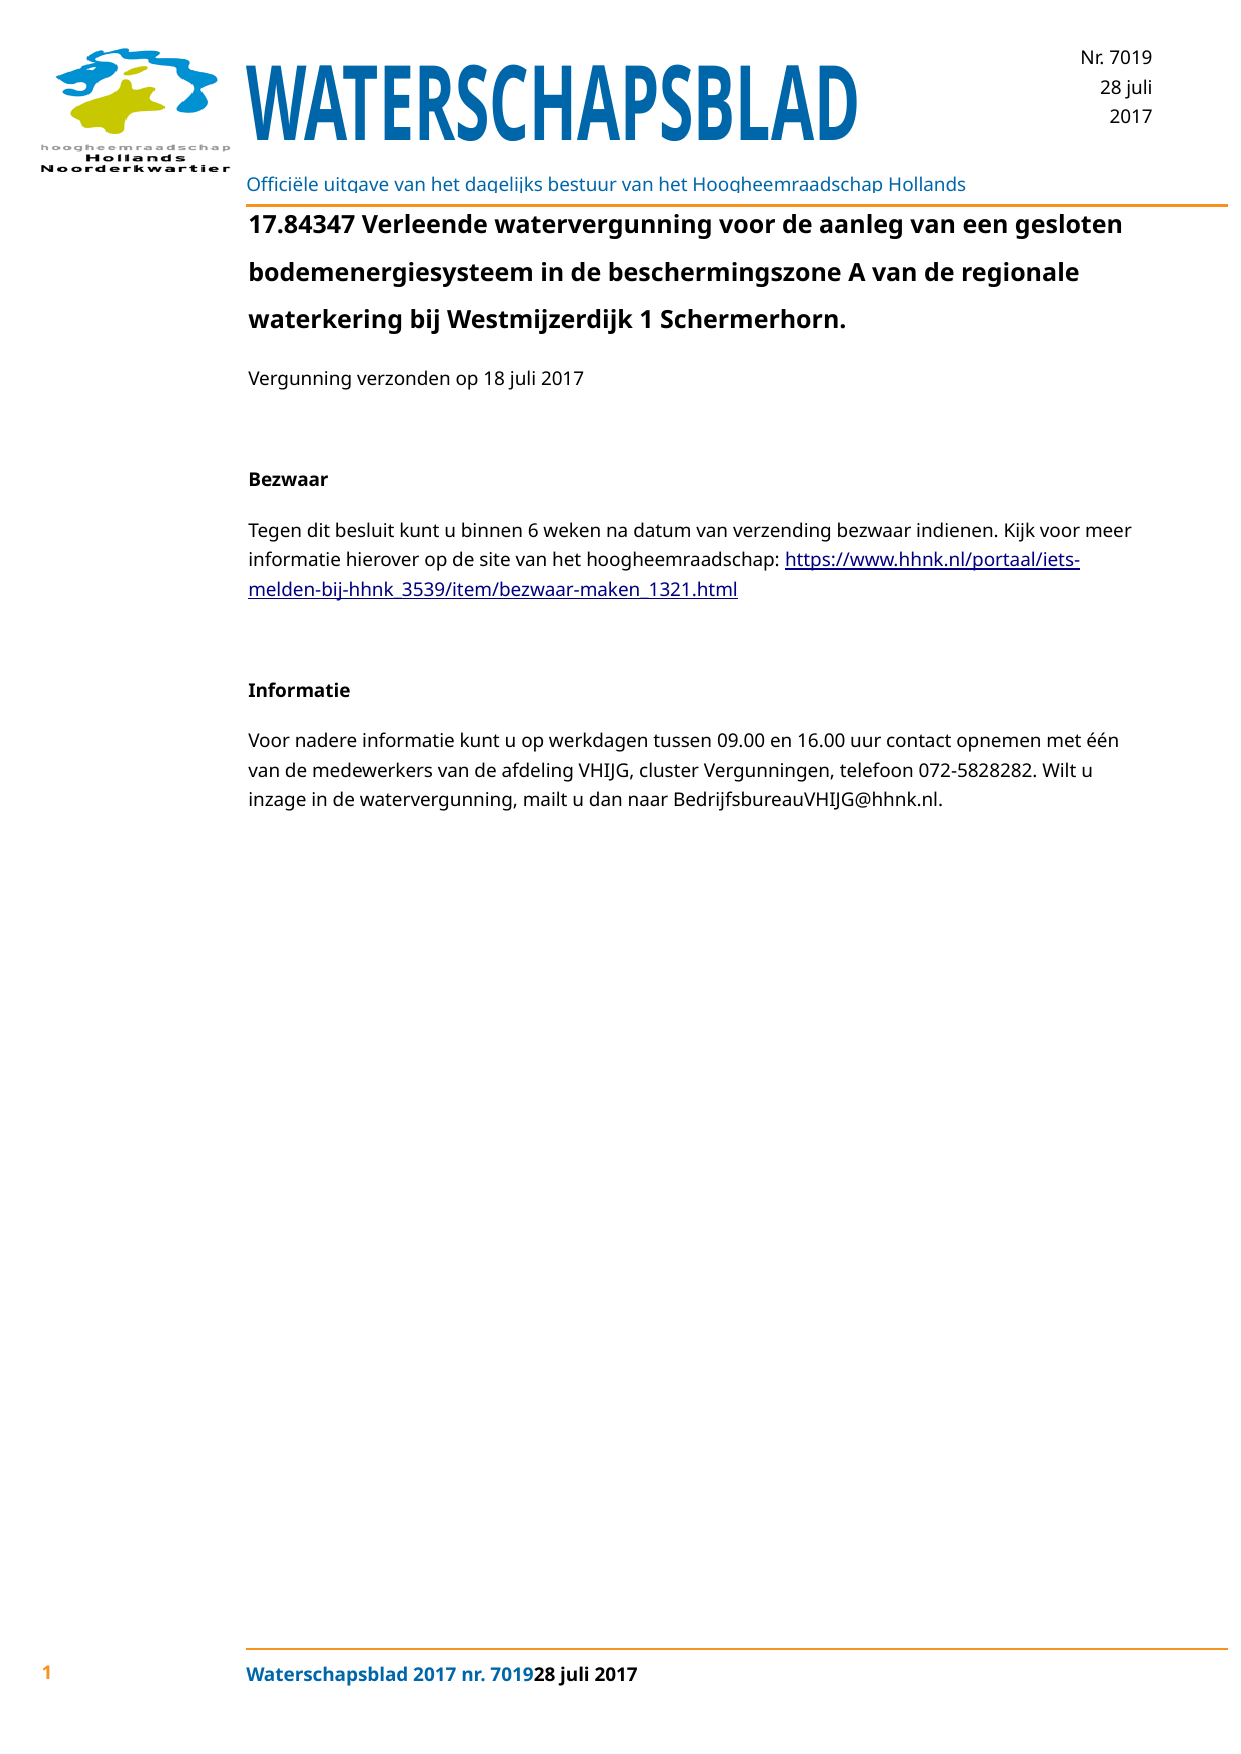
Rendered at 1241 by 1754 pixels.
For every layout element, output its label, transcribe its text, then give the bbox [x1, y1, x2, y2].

picture [41, 47, 231, 172]
text Vergunning verzonden op 18 juli 2017 [248, 366, 1152, 391]
text Tegen dit besluit kunt u binnen 6 weken na datum van verzending bezwaar indienen. Kijk voor meer informatie hierover op de site van het hoogheemraadschap: https://www.hhnk.nl/portaal/iets-melden-bij-hhnk_3539/item/bezwaar-maken_1321.html [248, 517, 1152, 602]
text Voor nadere informatie kunt u op werkdagen tussen 09.00 en 16.00 uur contact opnemen met één van de medewerkers van de afdeling VHIJG, cluster Vergunningen, telefoon 072-5828282. Wilt u inzage in de watervergunning, mailt u dan naar BedrijfsbureauVHIJG@hhnk.nl. [248, 727, 1152, 812]
text Bezwaar [248, 466, 1152, 492]
text 17.84347 Verleende watervergunning voor de aanleg van een gesloten bodemenergiesysteem in de beschermingszone A van de regionale waterkering bij Westmijzerdijk 1 Schermerhorn. [248, 207, 1152, 336]
text Informatie [248, 677, 1152, 702]
